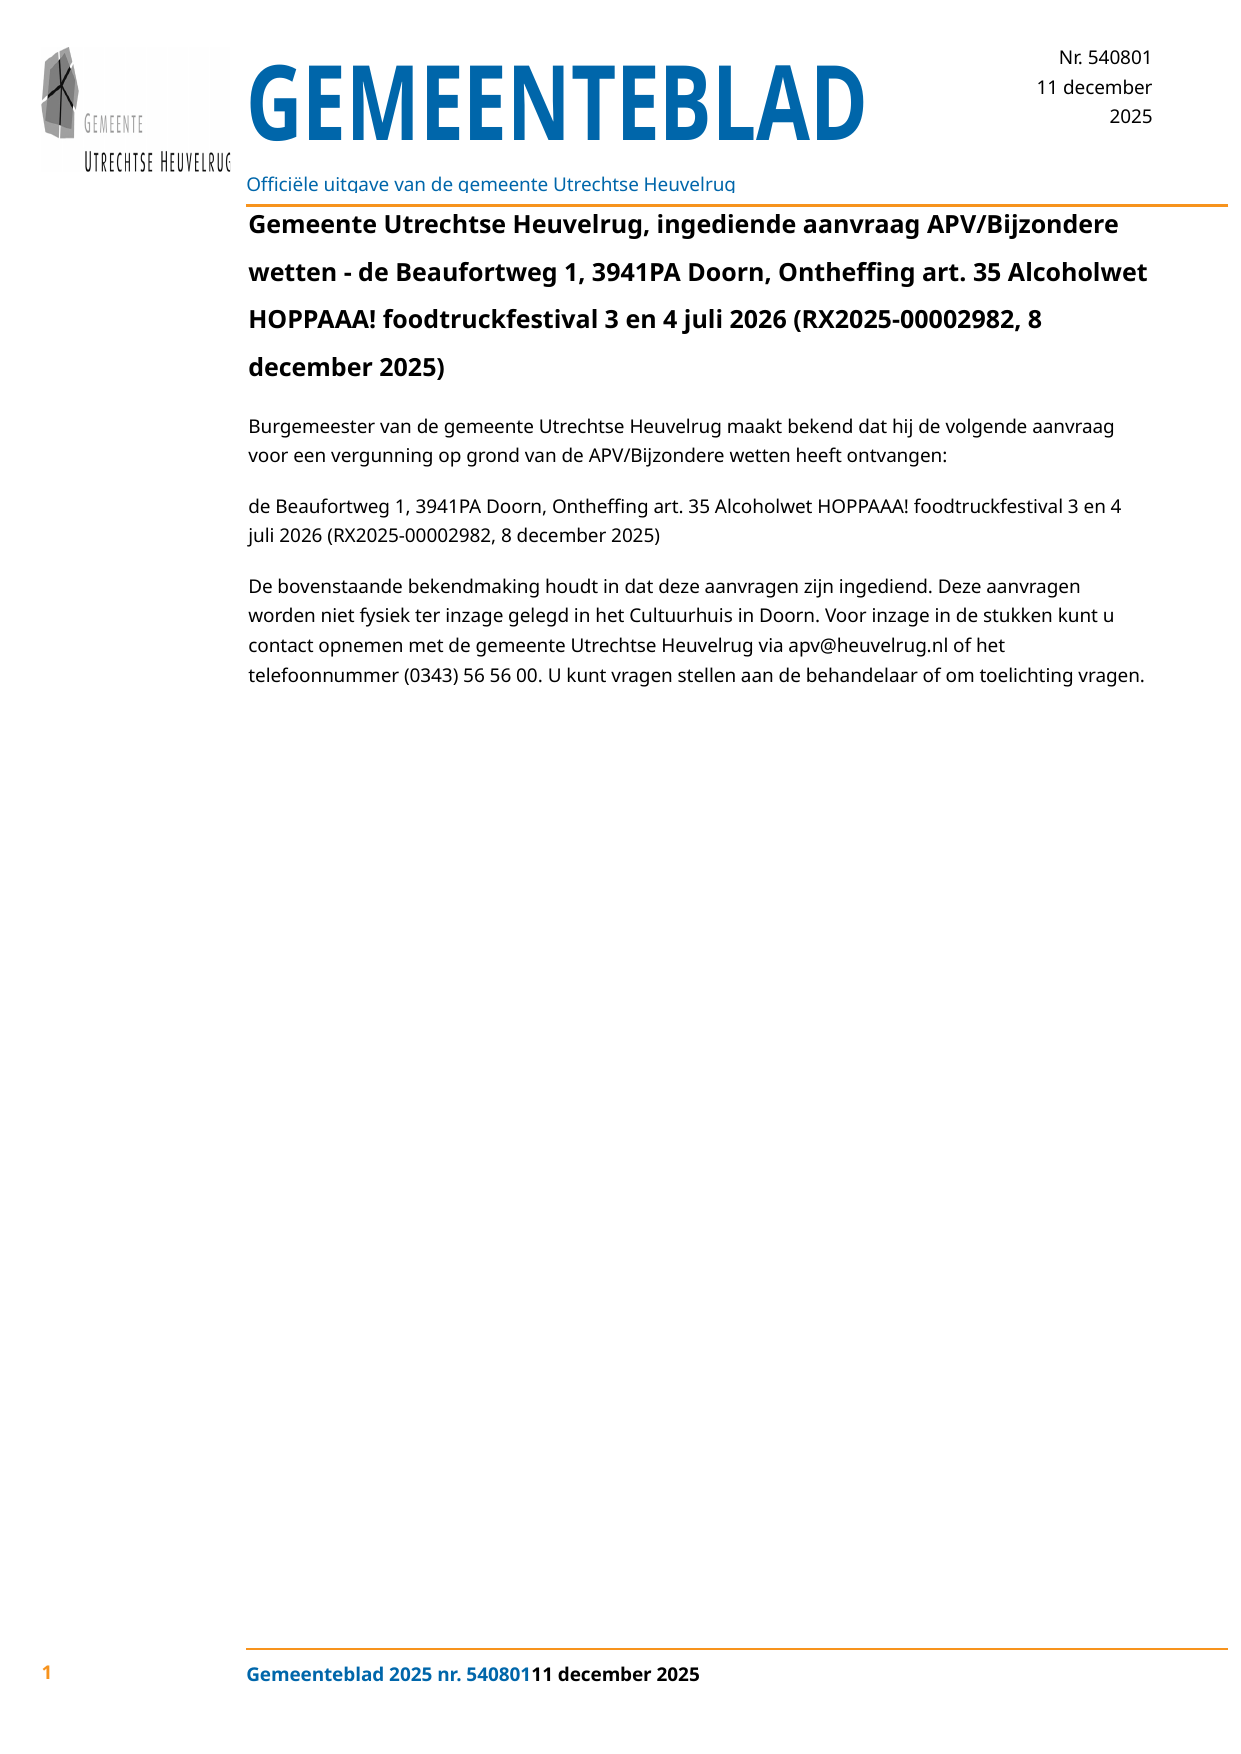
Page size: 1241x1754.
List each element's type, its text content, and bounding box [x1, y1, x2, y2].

text De bovenstaande bekendmaking houdt in dat deze aanvragen zijn ingediend. Deze aanvragen worden niet fysiek ter inzage gelegd in het Cultuurhuis in Doorn. Voor inzage in de stukken kunt u contact opnemen met de gemeente Utrechtse Heuvelrug via apv@heuvelrug.nl of het telefoonnummer (0343) 56 56 00. U kunt vragen stellen aan de behandelaar of om toelichting vragen. [248, 573, 1152, 688]
text Gemeente Utrechtse Heuvelrug, ingediende aanvraag APV/Bijzondere wetten - de Beaufortweg 1, 3941PA Doorn, Ontheffing art. 35 Alcoholwet HOPPAAA! foodtruckfestival 3 en 4 juli 2026 (RX2025-00002982, 8 december 2025) [248, 207, 1152, 384]
picture [41, 47, 231, 172]
text de Beaufortweg 1, 3941PA Doorn, Ontheffing art. 35 Alcoholwet HOPPAAA! foodtruckfestival 3 en 4 juli 2026 (RX2025-00002982, 8 december 2025) [248, 493, 1152, 548]
text Burgemeester van de gemeente Utrechtse Heuvelrug maakt bekend dat hij de volgende aanvraag voor een vergunning op grond van de APV/Bijzondere wetten heeft ontvangen: [248, 413, 1152, 468]
